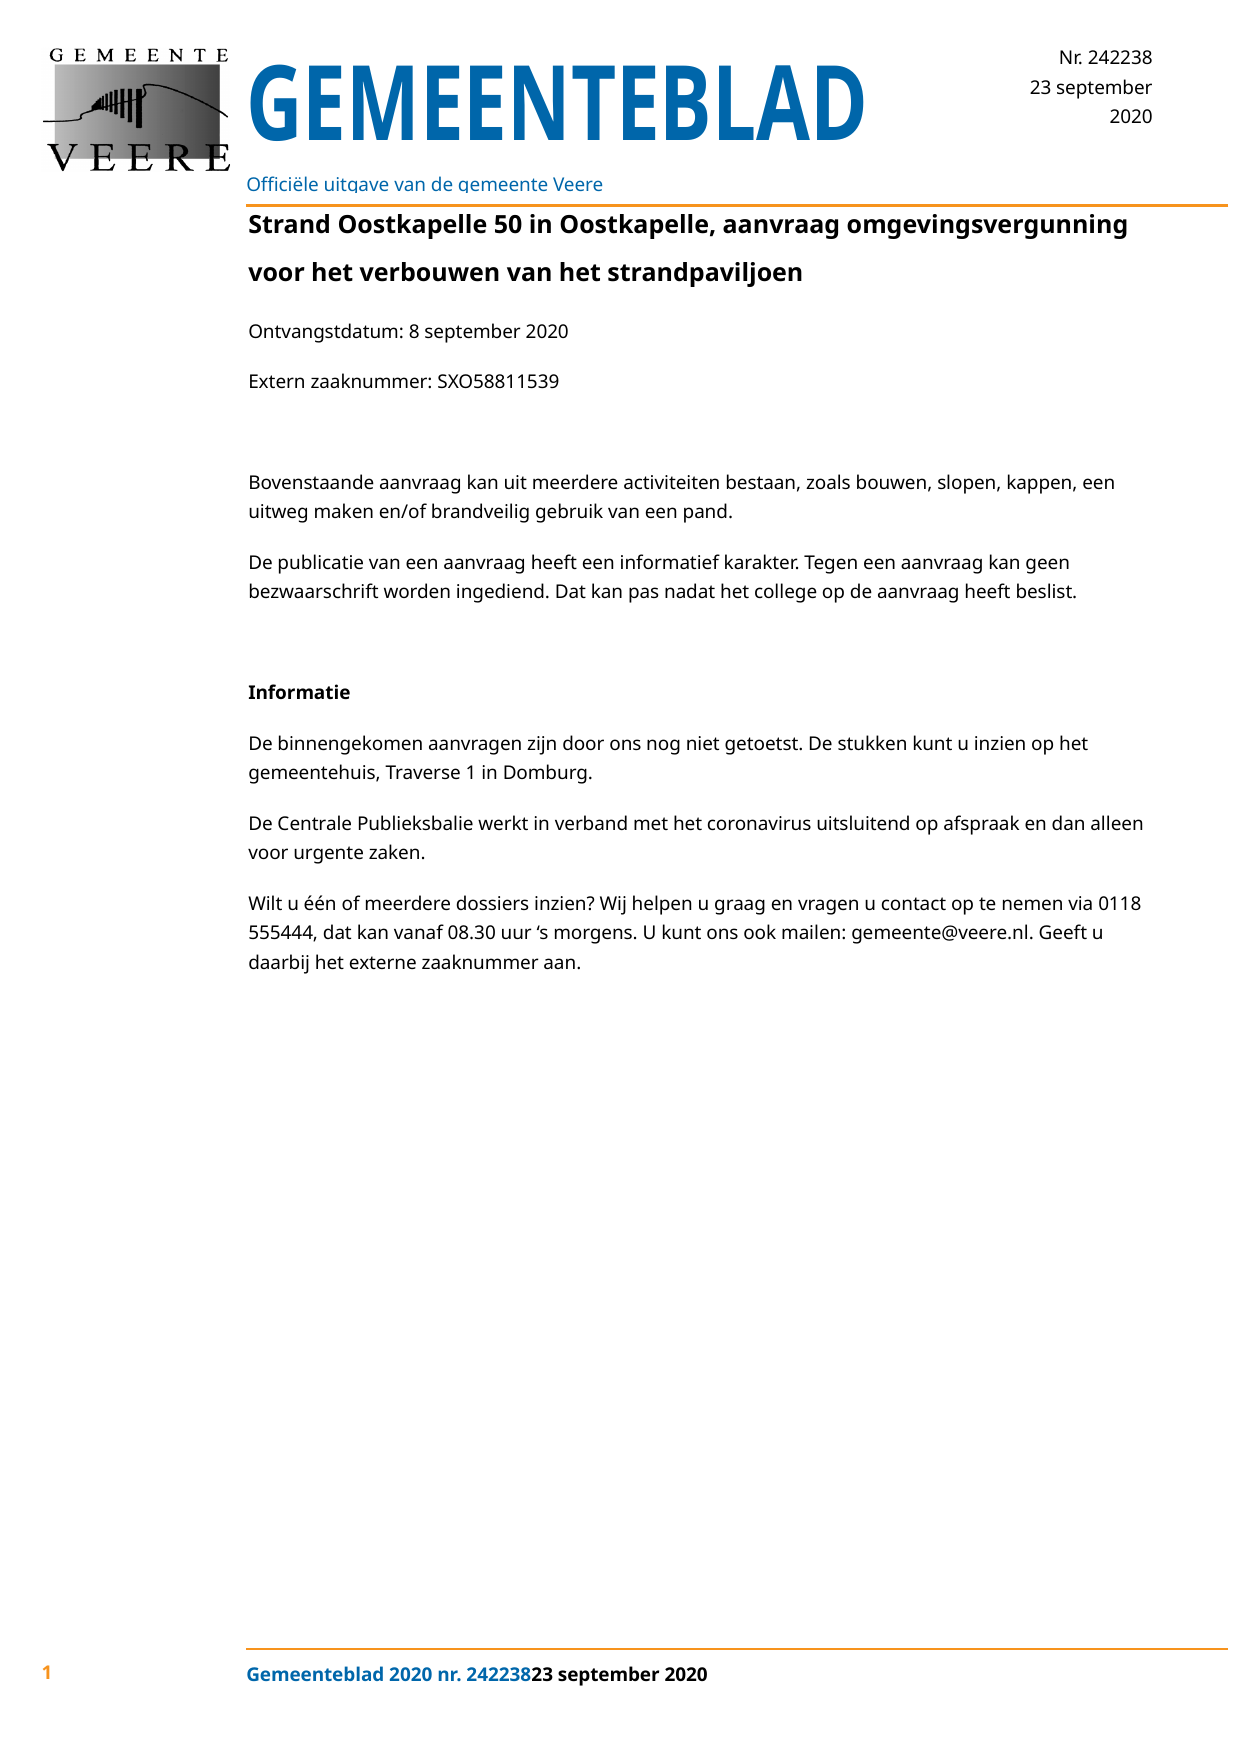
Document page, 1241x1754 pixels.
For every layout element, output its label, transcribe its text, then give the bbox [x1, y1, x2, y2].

text Strand Oostkapelle 50 in Oostkapelle, aanvraag omgevingsvergunning voor het verbouwen van het strandpaviljoen [248, 207, 1152, 288]
text De publicatie van een aanvraag heeft een informatief karakter. Tegen een aanvraag kan geen bezwaarschrift worden ingediend. Dat kan pas nadat het college op de aanvraag heeft beslist. [248, 549, 1152, 604]
text Extern zaaknummer: SXO58811539 [248, 368, 1152, 394]
text De Centrale Publieksbalie werkt in verband met het coronavirus uitsluitend op afspraak en dan alleen voor urgente zaken. [248, 810, 1152, 865]
text Informatie [248, 679, 1152, 705]
text Bovenstaande aanvraag kan uit meerdere activiteiten bestaan, zoals bouwen, slopen, kappen, een uitweg maken en/of brandveilig gebruik van een pand. [248, 469, 1152, 524]
text Ontvangstdatum: 8 september 2020 [248, 318, 1152, 344]
text De binnengekomen aanvragen zijn door ons nog niet getoetst. De stukken kunt u inzien op het gemeentehuis, Traverse 1 in Domburg. [248, 730, 1152, 785]
text Wilt u één of meerdere dossiers inzien? Wij helpen u graag en vragen u contact op te nemen via 0118 555444, dat kan vanaf 08.30 uur ‘s morgens. U kunt ons ook mailen: gemeente@veere.nl. Geeft u daarbij het externe zaaknummer aan. [248, 890, 1152, 975]
picture [41, 47, 231, 172]
